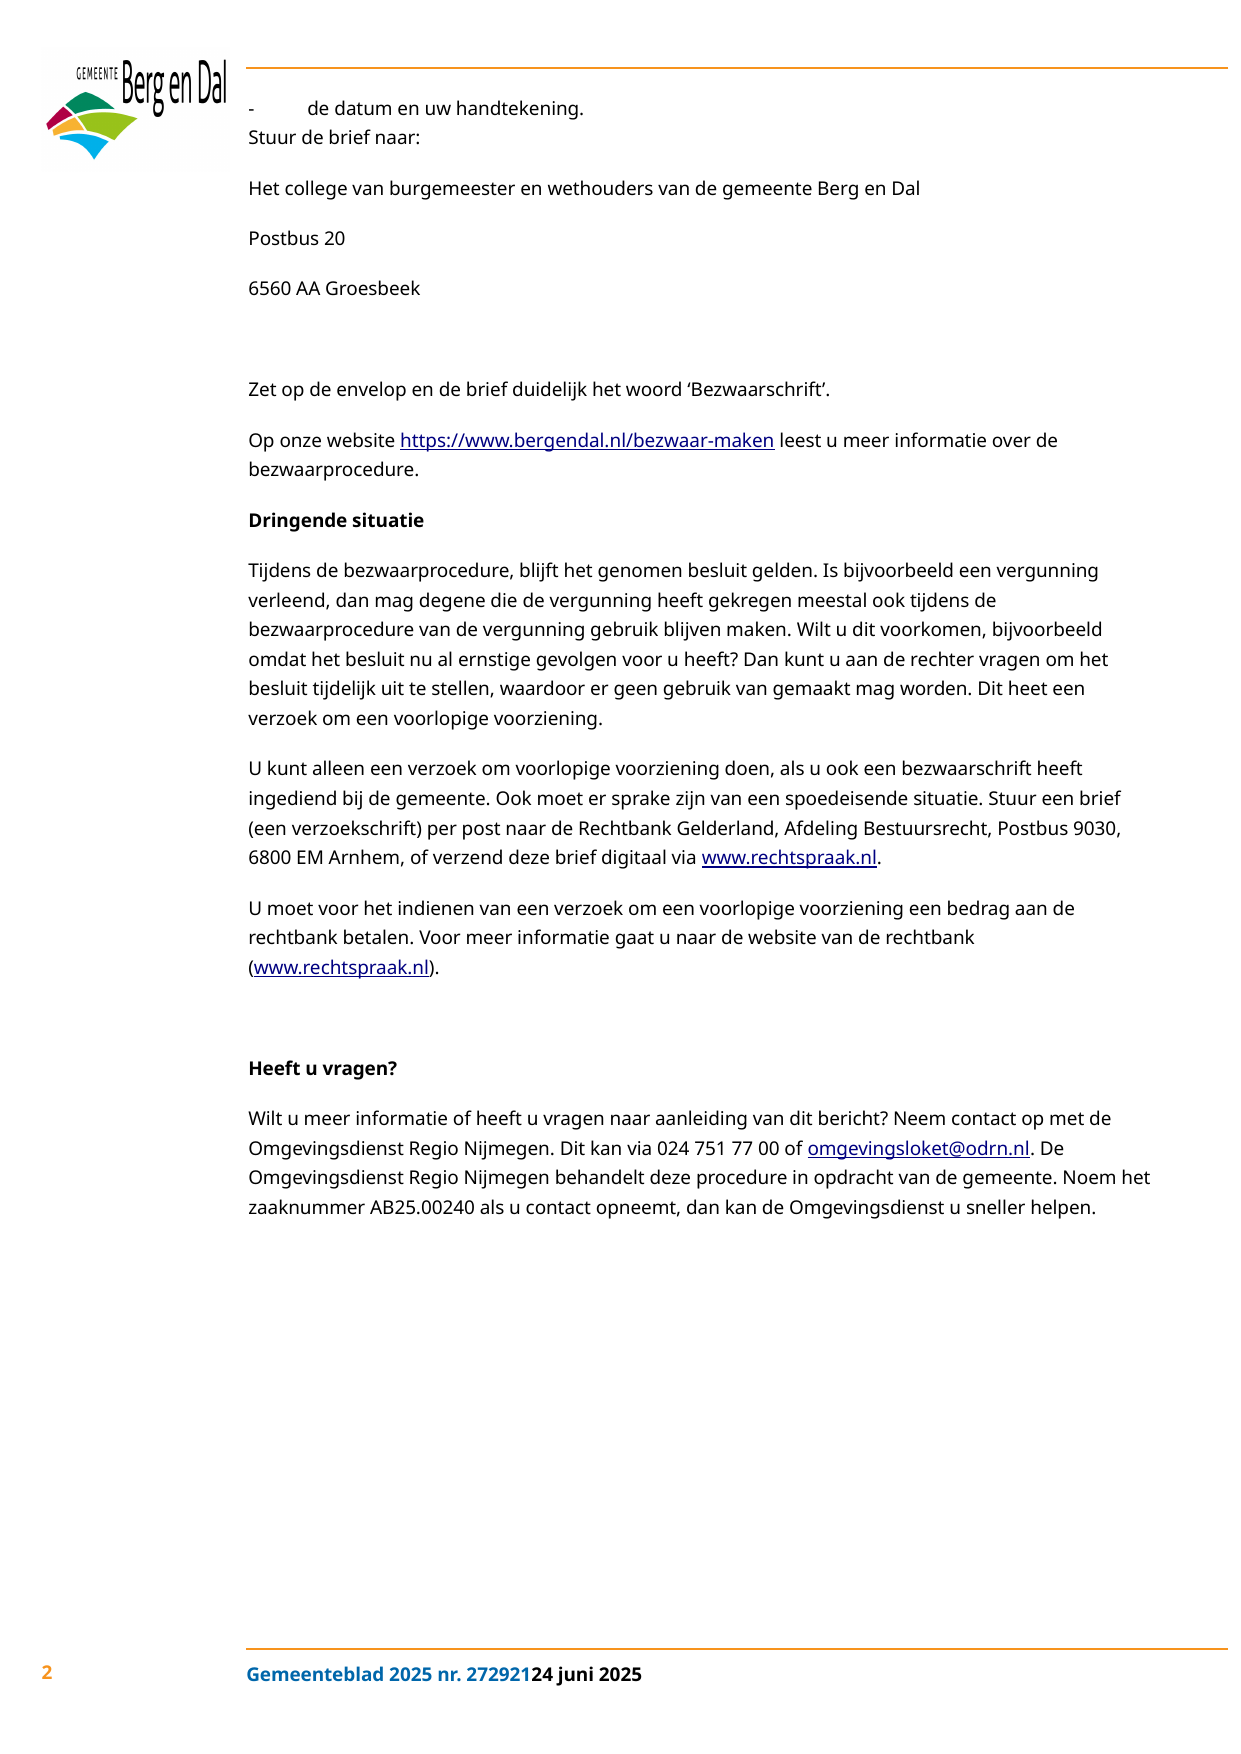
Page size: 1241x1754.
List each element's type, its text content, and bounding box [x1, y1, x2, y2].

text Heeft u vragen? [248, 1055, 1152, 1081]
text Stuur de brief naar: [248, 124, 1152, 150]
text Dringende situatie [248, 507, 1152, 533]
text 6560 AA Groesbeek [248, 276, 1152, 301]
text Tijdens de bezwaarprocedure, blijft het genomen besluit gelden. Is bijvoorbeeld een vergunning verleend, dan mag degene die de vergunning heeft gekregen meestal ook tijdens de bezwaarprocedure van de vergunning gebruik blijven maken. Wilt u dit voorkomen, bijvoorbeeld omdat het besluit nu al ernstige gevolgen voor u heeft? Dan kunt u aan de rechter vragen om het besluit tijdelijk uit te stellen, waardoor er geen gebruik van gemaakt mag worden. Dit heet een verzoek om een voorlopige voorziening. [248, 557, 1152, 731]
text Postbus 20 [248, 225, 1152, 251]
text U moet voor het indienen van een verzoek om een voorlopige voorziening een bedrag aan de rechtbank betalen. Voor meer informatie gaat u naar de website van de rechtbank (www.rechtspraak.nl). [248, 895, 1152, 980]
text Op onze website https://www.bergendal.nl/bezwaar-maken leest u meer informatie over de bezwaarprocedure. [248, 427, 1152, 482]
text Zet op de envelop en de brief duidelijk het woord ‘Bezwaarschrift’. [248, 376, 1152, 402]
picture [41, 47, 231, 172]
list de datum en uw handtekening. [248, 95, 1152, 121]
text Het college van burgemeester en wethouders van de gemeente Berg en Dal [248, 175, 1152, 201]
text Wilt u meer informatie of heeft u vragen naar aanleiding van dit bericht? Neem contact op met de Omgevingsdienst Regio Nijmegen. Dit kan via 024 751 77 00 of omgevingsloket@odrn.nl. De Omgevingsdienst Regio Nijmegen behandelt deze procedure in opdracht van de gemeente. Noem het zaaknummer AB25.00240 als u contact opneemt, dan kan de Omgevingsdienst u sneller helpen. [248, 1105, 1152, 1220]
text U kunt alleen een verzoek om voorlopige voorziening doen, als u ook een bezwaarschrift heeft ingediend bij de gemeente. Ook moet er sprake zijn van een spoedeisende situatie. Stuur een brief (een verzoekschrift) per post naar de Rechtbank Gelderland, Afdeling Bestuursrecht, Postbus 9030, 6800 EM Arnhem, of verzend deze brief digitaal via www.rechtspraak.nl. [248, 756, 1152, 870]
